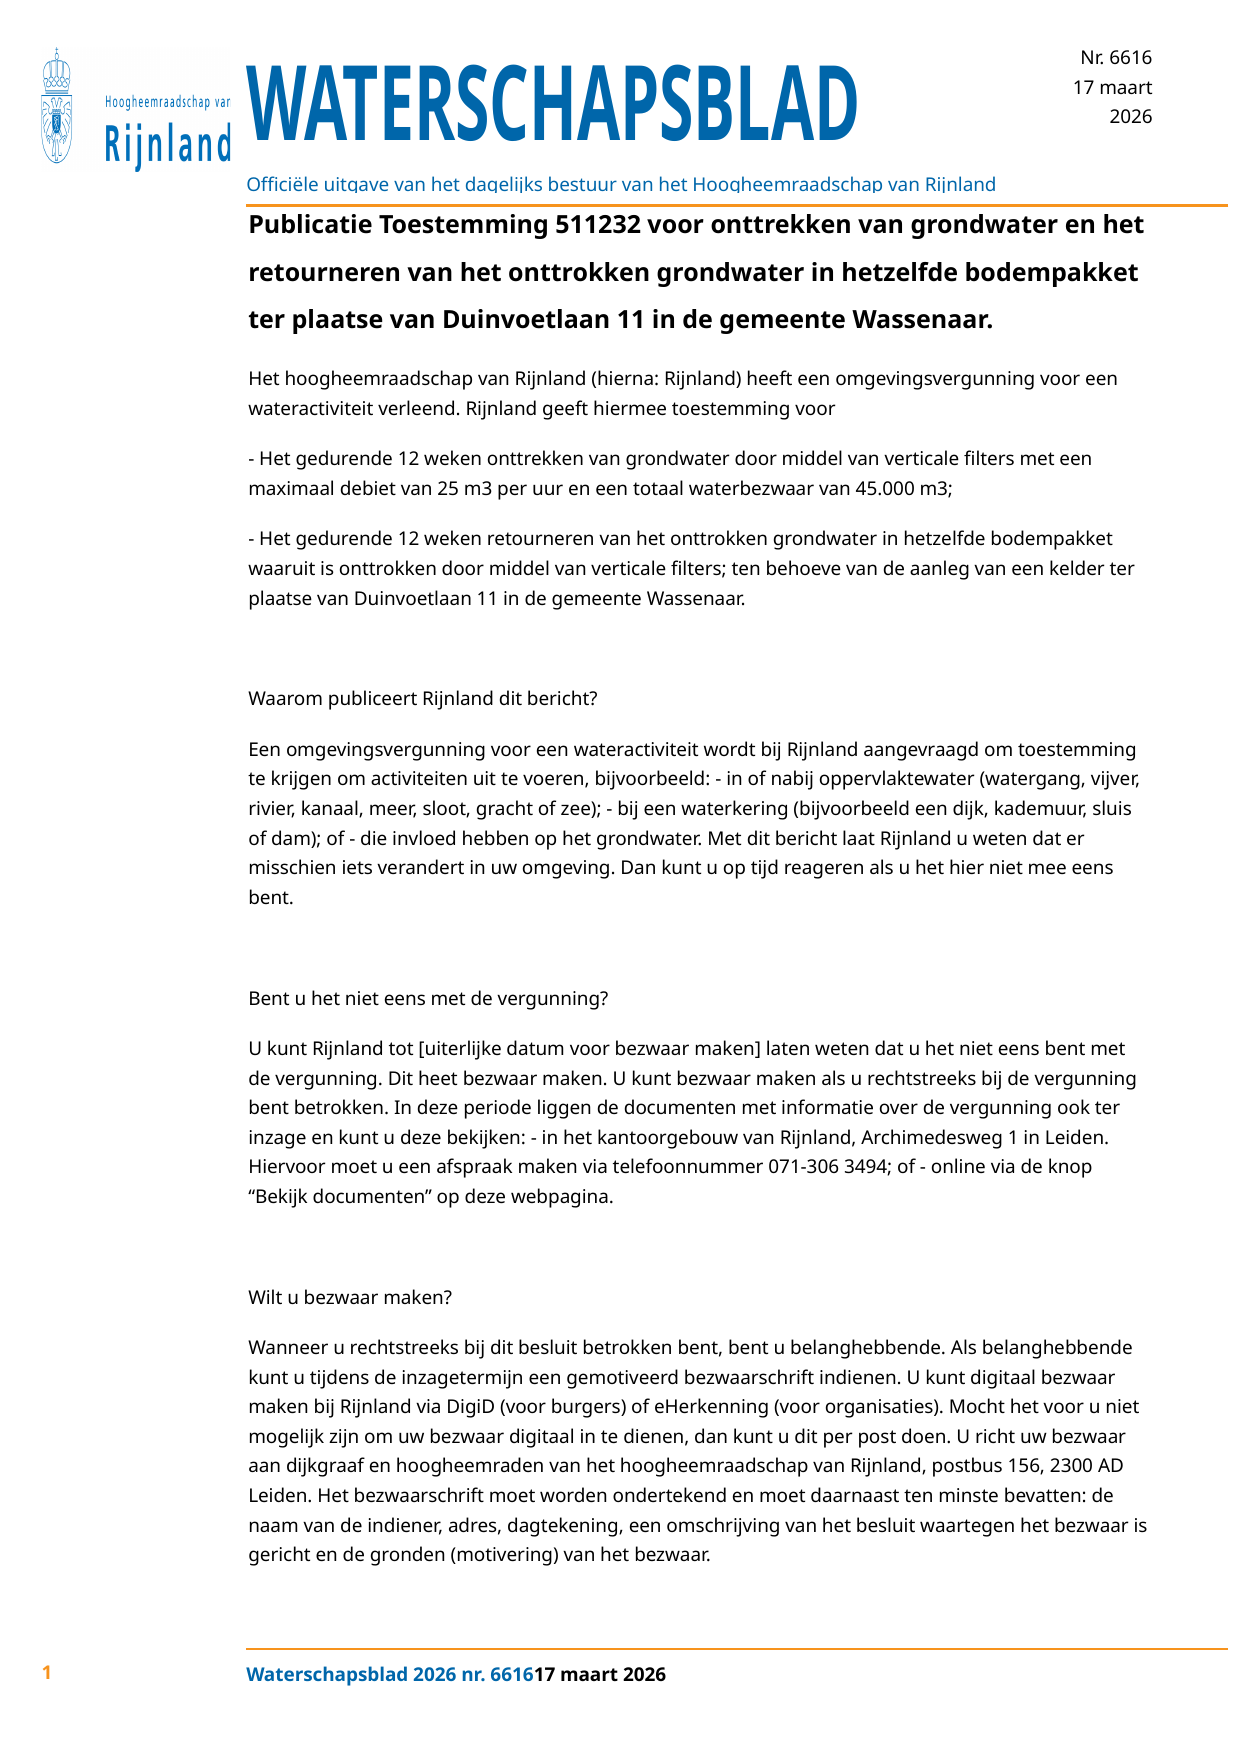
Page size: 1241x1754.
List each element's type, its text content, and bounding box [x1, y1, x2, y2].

text Het hoogheemraadschap van Rijnland (hierna: Rijnland) heeft een omgevingsvergunning voor een wateractiviteit verleend. Rijnland geeft hiermee toestemming voor [248, 366, 1152, 421]
text Publicatie Toestemming 511232 voor onttrekken van grondwater en het retourneren van het onttrokken grondwater in hetzelfde bodempakket ter plaatse van Duinvoetlaan 11 in de gemeente Wassenaar. [248, 207, 1152, 336]
text Waarom publiceert Rijnland dit bericht? [248, 686, 1152, 711]
picture [41, 47, 231, 172]
text Bent u het niet eens met de vergunning? [248, 985, 1152, 1010]
text U kunt Rijnland tot [uiterlijke datum voor bezwaar maken] laten weten dat u het niet eens bent met de vergunning. Dit heet bezwaar maken. U kunt bezwaar maken als u rechtstreeks bij de vergunning bent betrokken. In deze periode liggen de documenten met informatie over de vergunning ook ter inzage en kunt u deze bekijken: - in het kantoorgebouw van Rijnland, Archimedesweg 1 in Leiden. Hiervoor moet u een afspraak maken via telefoonnummer 071-306 3494; of - online via de knop “Bekijk documenten” op deze webpagina. [248, 1035, 1152, 1209]
text - Het gedurende 12 weken onttrekken van grondwater door middel van verticale filters met een maximaal debiet van 25 m3 per uur en een totaal waterbezwaar van 45.000 m3; [248, 446, 1152, 501]
text - Het gedurende 12 weken retourneren van het onttrokken grondwater in hetzelfde bodempakket waaruit is onttrokken door middel van verticale filters; ten behoeve van de aanleg van een kelder ter plaatse van Duinvoetlaan 11 in de gemeente Wassenaar. [248, 526, 1152, 610]
text Een omgevingsvergunning voor een wateractiviteit wordt bij Rijnland aangevraagd om toestemming te krijgen om activiteiten uit te voeren, bijvoorbeeld: - in of nabij oppervlaktewater (watergang, vijver, rivier, kanaal, meer, sloot, gracht of zee); - bij een waterkering (bijvoorbeeld een dijk, kademuur, sluis of dam); of - die invloed hebben op het grondwater. Met dit bericht laat Rijnland u weten dat er misschien iets verandert in uw omgeving. Dan kunt u op tijd reageren als u het hier niet mee eens bent. [248, 736, 1152, 909]
text Wanneer u rechtstreeks bij dit besluit betrokken bent, bent u belanghebbende. Als belanghebbende kunt u tijdens de inzagetermijn een gemotiveerd bezwaarschrift indienen. U kunt digitaal bezwaar maken bij Rijnland via DigiD (voor burgers) of eHerkenning (voor organisaties). Mocht het voor u niet mogelijk zijn om uw bezwaar digitaal in te dienen, dan kunt u dit per post doen. U richt uw bezwaar aan dijkgraaf en hoogheemraden van het hoogheemraadschap van Rijnland, postbus 156, 2300 AD Leiden. Het bezwaarschrift moet worden ondertekend en moet daarnaast ten minste bevatten: de naam van de indiener, adres, dagtekening, een omschrijving van het besluit waartegen het bezwaar is gericht en de gronden (motivering) van het bezwaar. [248, 1334, 1152, 1567]
text Wilt u bezwaar maken? [248, 1284, 1152, 1309]
